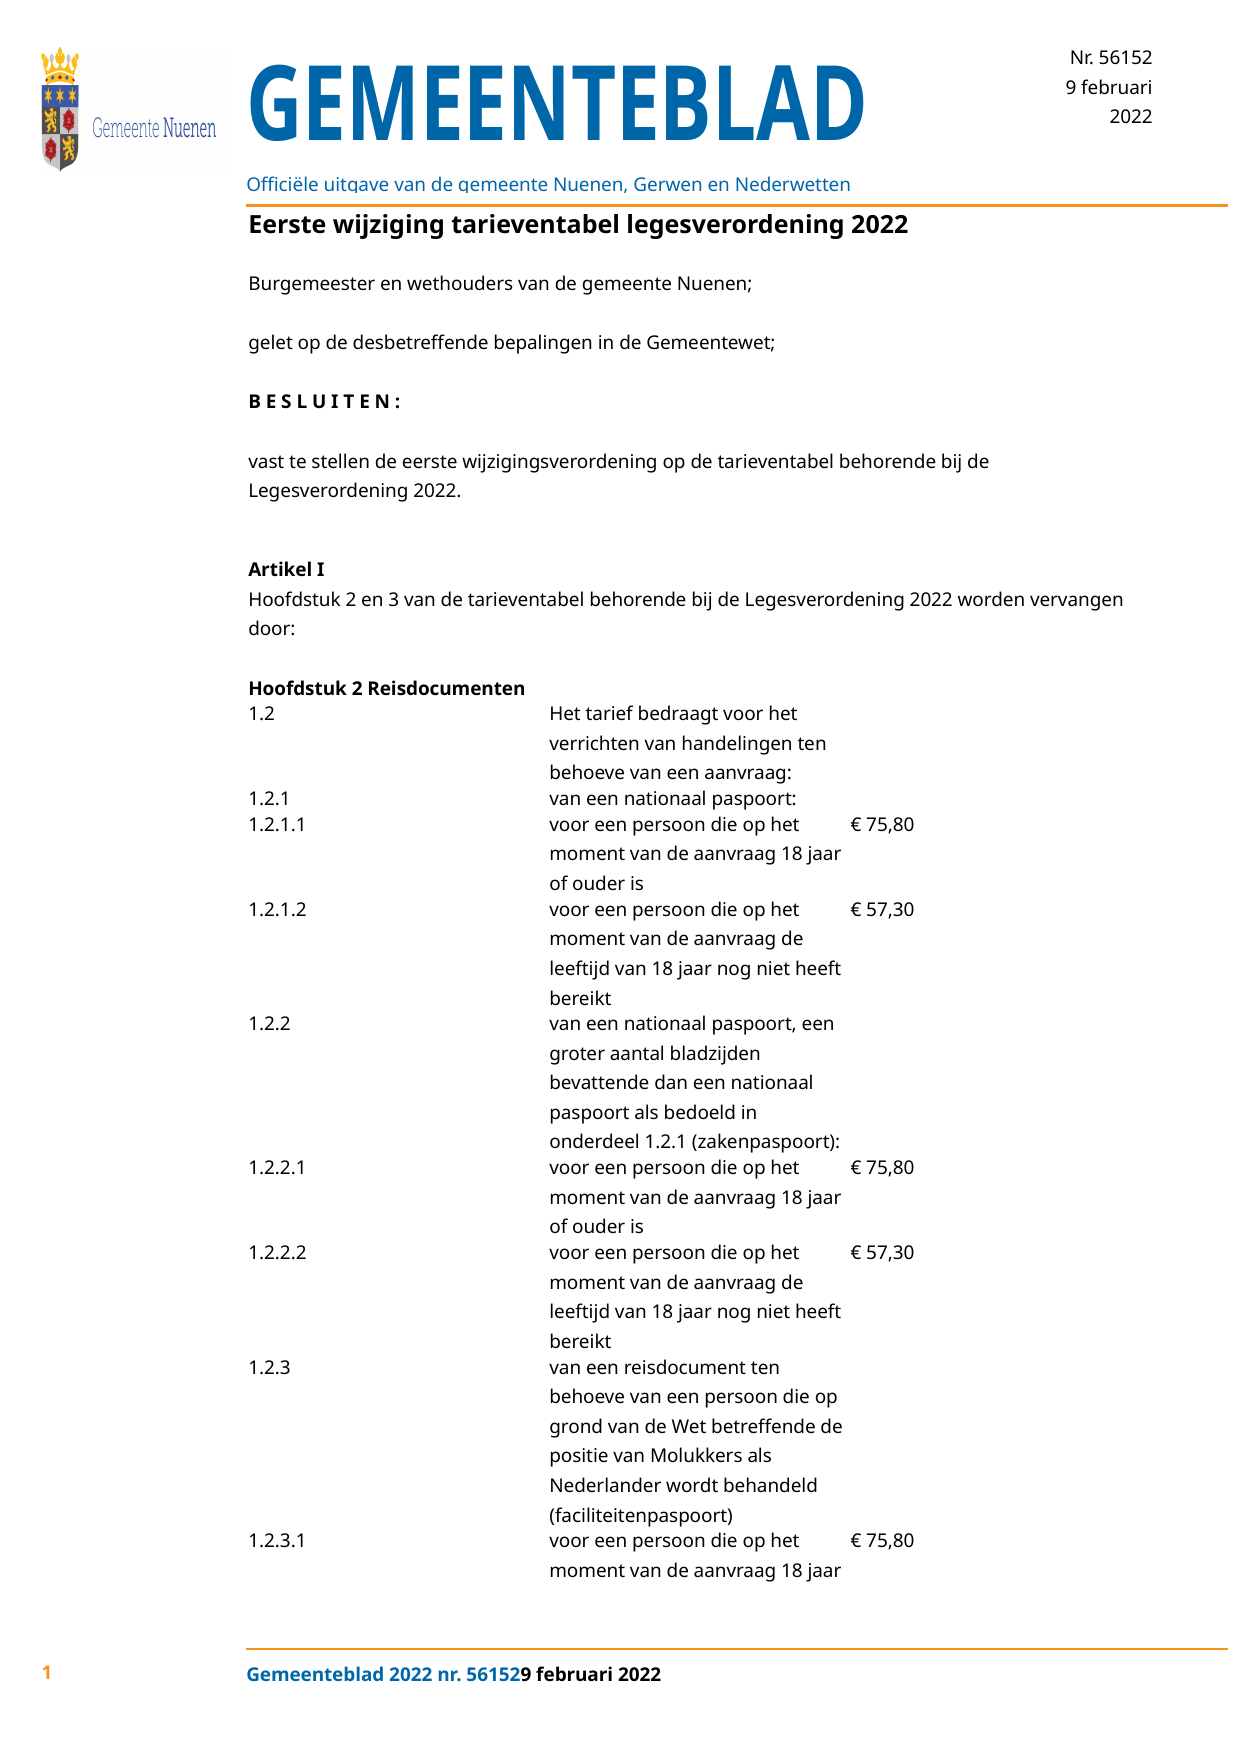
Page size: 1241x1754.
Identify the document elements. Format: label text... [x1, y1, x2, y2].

text Artikel I [248, 556, 1152, 582]
table_cell voor een persoon die op het moment van de aanvraag de leeftijd van 18 jaar nog niet heeft bereikt [549, 896, 850, 1010]
table_cell voor een persoon die op het moment van de aanvraag 18 jaar [549, 1528, 850, 1583]
table_cell 1.2.1 [248, 785, 549, 811]
table_cell voor een persoon die op het moment van de aanvraag 18 jaar of ouder is [549, 811, 850, 896]
table_cell € 75,80 [850, 1155, 1152, 1239]
table_cell Het tarief bedraagt voor het verrichten van handelingen ten behoeve van een aanvraag: [549, 700, 850, 785]
text gelet op de desbetreffende bepalingen in de Gemeentewet; [248, 329, 1152, 355]
table_cell € 75,80 [850, 1528, 1152, 1583]
table_cell [850, 785, 1152, 811]
picture [41, 47, 231, 172]
table_cell 1.2.1.2 [248, 896, 549, 1010]
table_cell 1.2.1.1 [248, 811, 549, 896]
table_cell van een reisdocument ten behoeve van een persoon die op grond van de Wet betreffende de positie van Molukkers als Nederlander wordt behandeld (faciliteitenpaspoort) [549, 1354, 850, 1527]
table_cell voor een persoon die op het moment van de aanvraag de leeftijd van 18 jaar nog niet heeft bereikt [549, 1239, 850, 1354]
table_cell [850, 1354, 1152, 1527]
text Eerste wijziging tarieventabel legesverordening 2022 [248, 207, 1152, 241]
table_cell 1.2 [248, 700, 549, 785]
table_cell € 75,80 [850, 811, 1152, 896]
table_header [850, 675, 1152, 700]
text B E S L U I T E N : [248, 389, 1152, 414]
table_cell [850, 1010, 1152, 1154]
table_header Hoofdstuk 2 Reisdocumenten [248, 675, 850, 700]
table_cell 1.2.2.2 [248, 1239, 549, 1354]
text Hoofdstuk 2 en 3 van de tarieventabel behorende bij de Legesverordening 2022 worden vervangen door: [248, 586, 1152, 641]
text Burgemeester en wethouders van de gemeente Nuenen; [248, 270, 1152, 296]
table_cell van een nationaal paspoort: [549, 785, 850, 811]
table_cell voor een persoon die op het moment van de aanvraag 18 jaar of ouder is [549, 1155, 850, 1239]
table_cell [850, 700, 1152, 785]
table_cell 1.2.3 [248, 1354, 549, 1527]
table_cell € 57,30 [850, 896, 1152, 1010]
table_cell 1.2.2.1 [248, 1155, 549, 1239]
table_cell 1.2.2 [248, 1010, 549, 1154]
table_cell 1.2.3.1 [248, 1528, 549, 1583]
text vast te stellen de eerste wijzigingsverordening op de tarieventabel behorende bij de Legesverordening 2022. [248, 448, 1152, 503]
table_cell van een nationaal paspoort, een groter aantal bladzijden bevattende dan een nationaal paspoort als bedoeld in onderdeel 1.2.1 (zakenpaspoort): [549, 1010, 850, 1154]
table_cell € 57,30 [850, 1239, 1152, 1354]
